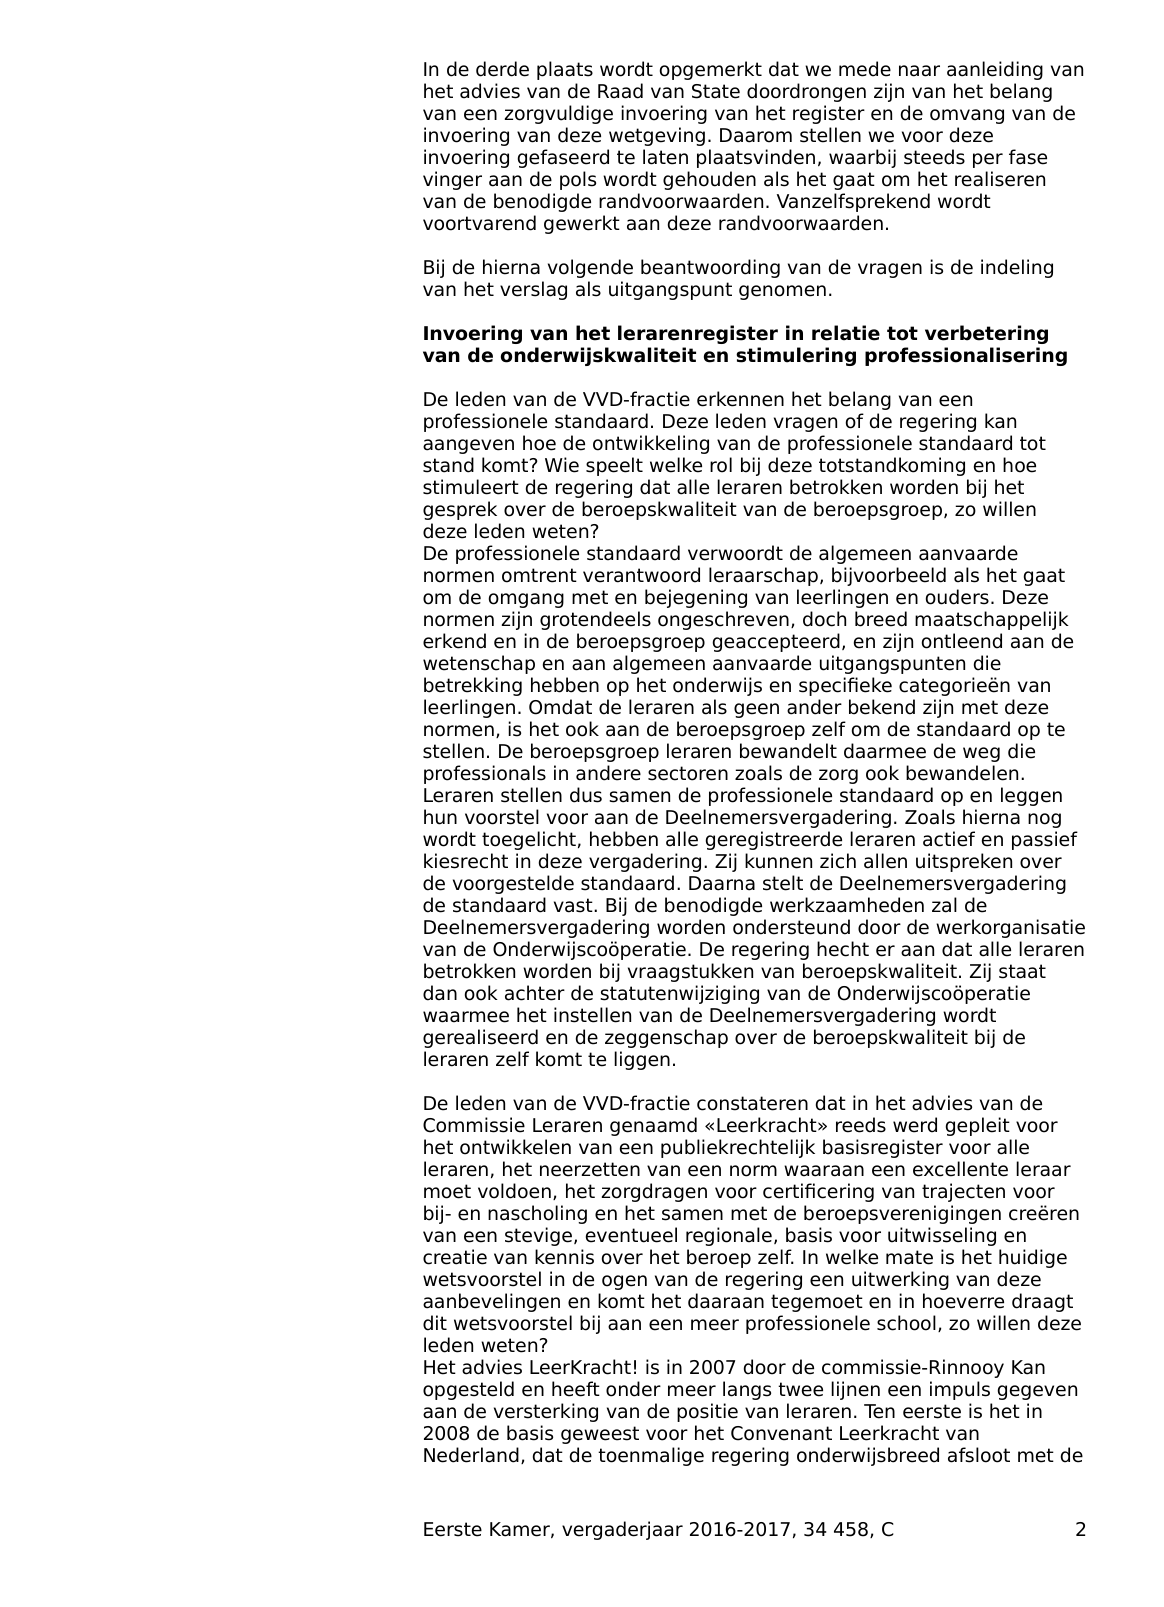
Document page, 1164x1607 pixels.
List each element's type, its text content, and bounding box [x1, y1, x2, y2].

subtitle Invoering van het lerarenregister in relatie tot verbetering van de onderwijskwaliteit en stimulering professionalisering [422, 323, 1087, 367]
text In de derde plaats wordt opgemerkt dat we mede naar aanleiding van het advies van de Raad van State doordrongen zijn van het belang van een zorgvuldige invoering van het register en de omvang van de invoering van deze wetgeving. Daarom stellen we voor deze invoering gefaseerd te laten plaatsvinden, waarbij steeds per fase vinger aan de pols wordt gehouden als het gaat om het realiseren van de benodigde randvoorwaarden. Vanzelfsprekend wordt voortvarend gewerkt aan deze randvoorwaarden. [422, 59, 1087, 235]
text De professionele standaard verwoordt de algemeen aanvaarde normen omtrent verantwoord leraarschap, bijvoorbeeld als het gaat om de omgang met en bejegening van leerlingen en ouders. Deze normen zijn grotendeels ongeschreven, doch breed maatschappelijk erkend en in de beroepsgroep geaccepteerd, en zijn ontleend aan de wetenschap en aan algemeen aanvaarde uitgangspunten die betrekking hebben op het onderwijs en specifieke categorieën van leerlingen. Omdat de leraren als geen ander bekend zijn met deze normen, is het ook aan de beroepsgroep zelf om de standaard op te stellen. De beroepsgroep leraren bewandelt daarmee de weg die professionals in andere sectoren zoals de zorg ook bewandelen. Leraren stellen dus samen de professionele standaard op en leggen hun voorstel voor aan de Deelnemersvergadering. Zoals hierna nog wordt toegelicht, hebben alle geregistreerde leraren actief en passief kiesrecht in deze vergadering. Zij kunnen zich allen uitspreken over de voorgestelde standaard. Daarna stelt de Deelnemersvergadering de standaard vast. Bij de benodigde werkzaamheden zal de Deelnemersvergadering worden ondersteund door de werkorganisatie van de Onderwijscoöperatie. De regering hecht er aan dat alle leraren betrokken worden bij vraagstukken van beroepskwaliteit. Zij staat dan ook achter de statutenwijziging van de Onderwijscoöperatie waarmee het instellen van de Deelnemersvergadering wordt gerealiseerd en de zeggenschap over de beroepskwaliteit bij de leraren zelf komt te liggen. [422, 543, 1087, 1071]
text Bij de hierna volgende beantwoording van de vragen is de indeling van het verslag als uitgangspunt genomen. [422, 257, 1087, 301]
text De leden van de VVD-fractie erkennen het belang van een professionele standaard. Deze leden vragen of de regering kan aangeven hoe de ontwikkeling van de professionele standaard tot stand komt? Wie speelt welke rol bij deze totstandkoming en hoe stimuleert de regering dat alle leraren betrokken worden bij het gesprek over de beroepskwaliteit van de beroepsgroep, zo willen deze leden weten? [422, 389, 1087, 543]
text Het advies LeerKracht! is in 2007 door de commissie-Rinnooy Kan opgesteld en heeft onder meer langs twee lijnen een impuls gegeven aan de versterking van de positie van leraren. Ten eerste is het in 2008 de basis geweest voor het Convenant Leerkracht van Nederland, dat de toenmalige regering onderwijsbreed afsloot met de [422, 1357, 1087, 1467]
text De leden van de VVD-fractie constateren dat in het advies van de Commissie Leraren genaamd «Leerkracht» reeds werd gepleit voor het ontwikkelen van een publiekrechtelijk basisregister voor alle leraren, het neerzetten van een norm waaraan een excellente leraar moet voldoen, het zorgdragen voor certificering van trajecten voor bij- en nascholing en het samen met de beroepsverenigingen creëren van een stevige, eventueel regionale, basis voor uitwisseling en creatie van kennis over het beroep zelf. In welke mate is het huidige wetsvoorstel in de ogen van de regering een uitwerking van deze aanbevelingen en komt het daaraan tegemoet en in hoeverre draagt dit wetsvoorstel bij aan een meer professionele school, zo willen deze leden weten? [422, 1093, 1087, 1357]
